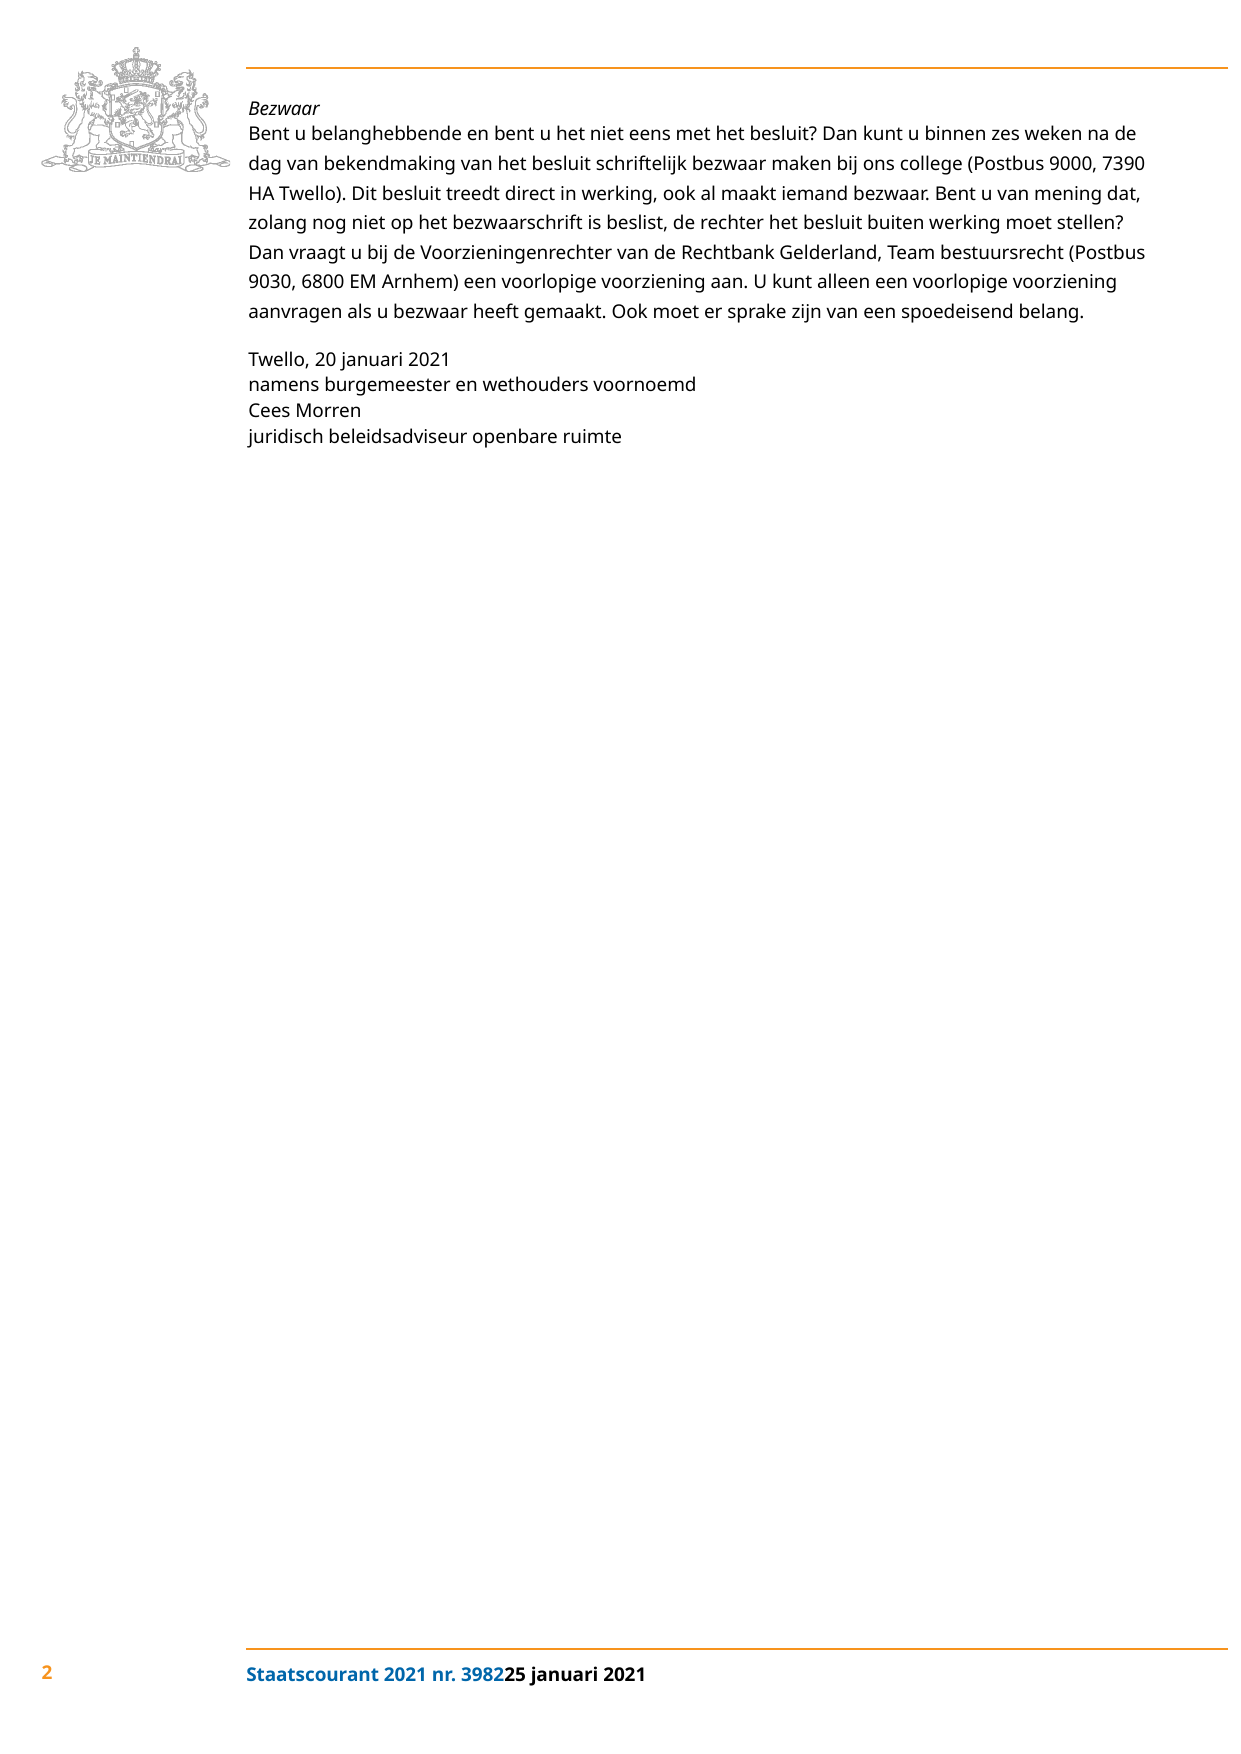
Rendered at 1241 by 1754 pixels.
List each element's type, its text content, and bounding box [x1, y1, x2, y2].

text namens burgemeester en wethouders voornoemd [248, 372, 1152, 397]
text Cees Morren [248, 397, 1152, 423]
text juridisch beleidsadviseur openbare ruimte [248, 423, 1152, 449]
text Twello, 20 januari 2021 [248, 346, 1152, 372]
text Bent u belanghebbende en bent u het niet eens met het besluit? Dan kunt u binnen zes weken na de dag van bekendmaking van het besluit schriftelijk bezwaar maken bij ons college (Postbus 9000, 7390 HA Twello). Dit besluit treedt direct in werking, ook al maakt iemand bezwaar. Bent u van mening dat, zolang nog niet op het bezwaarschrift is beslist, de rechter het besluit buiten werking moet stellen? Dan vraagt u bij de Voorzieningenrechter van de Rechtbank Gelderland, Team bestuursrecht (Postbus 9030, 6800 EM Arnhem) een voorlopige voorziening aan. U kunt alleen een voorlopige voorziening aanvragen als u bezwaar heeft gemaakt. Ook moet er sprake zijn van een spoedeisend belang. [248, 121, 1152, 324]
picture [41, 47, 231, 172]
text Bezwaar [248, 95, 1152, 121]
